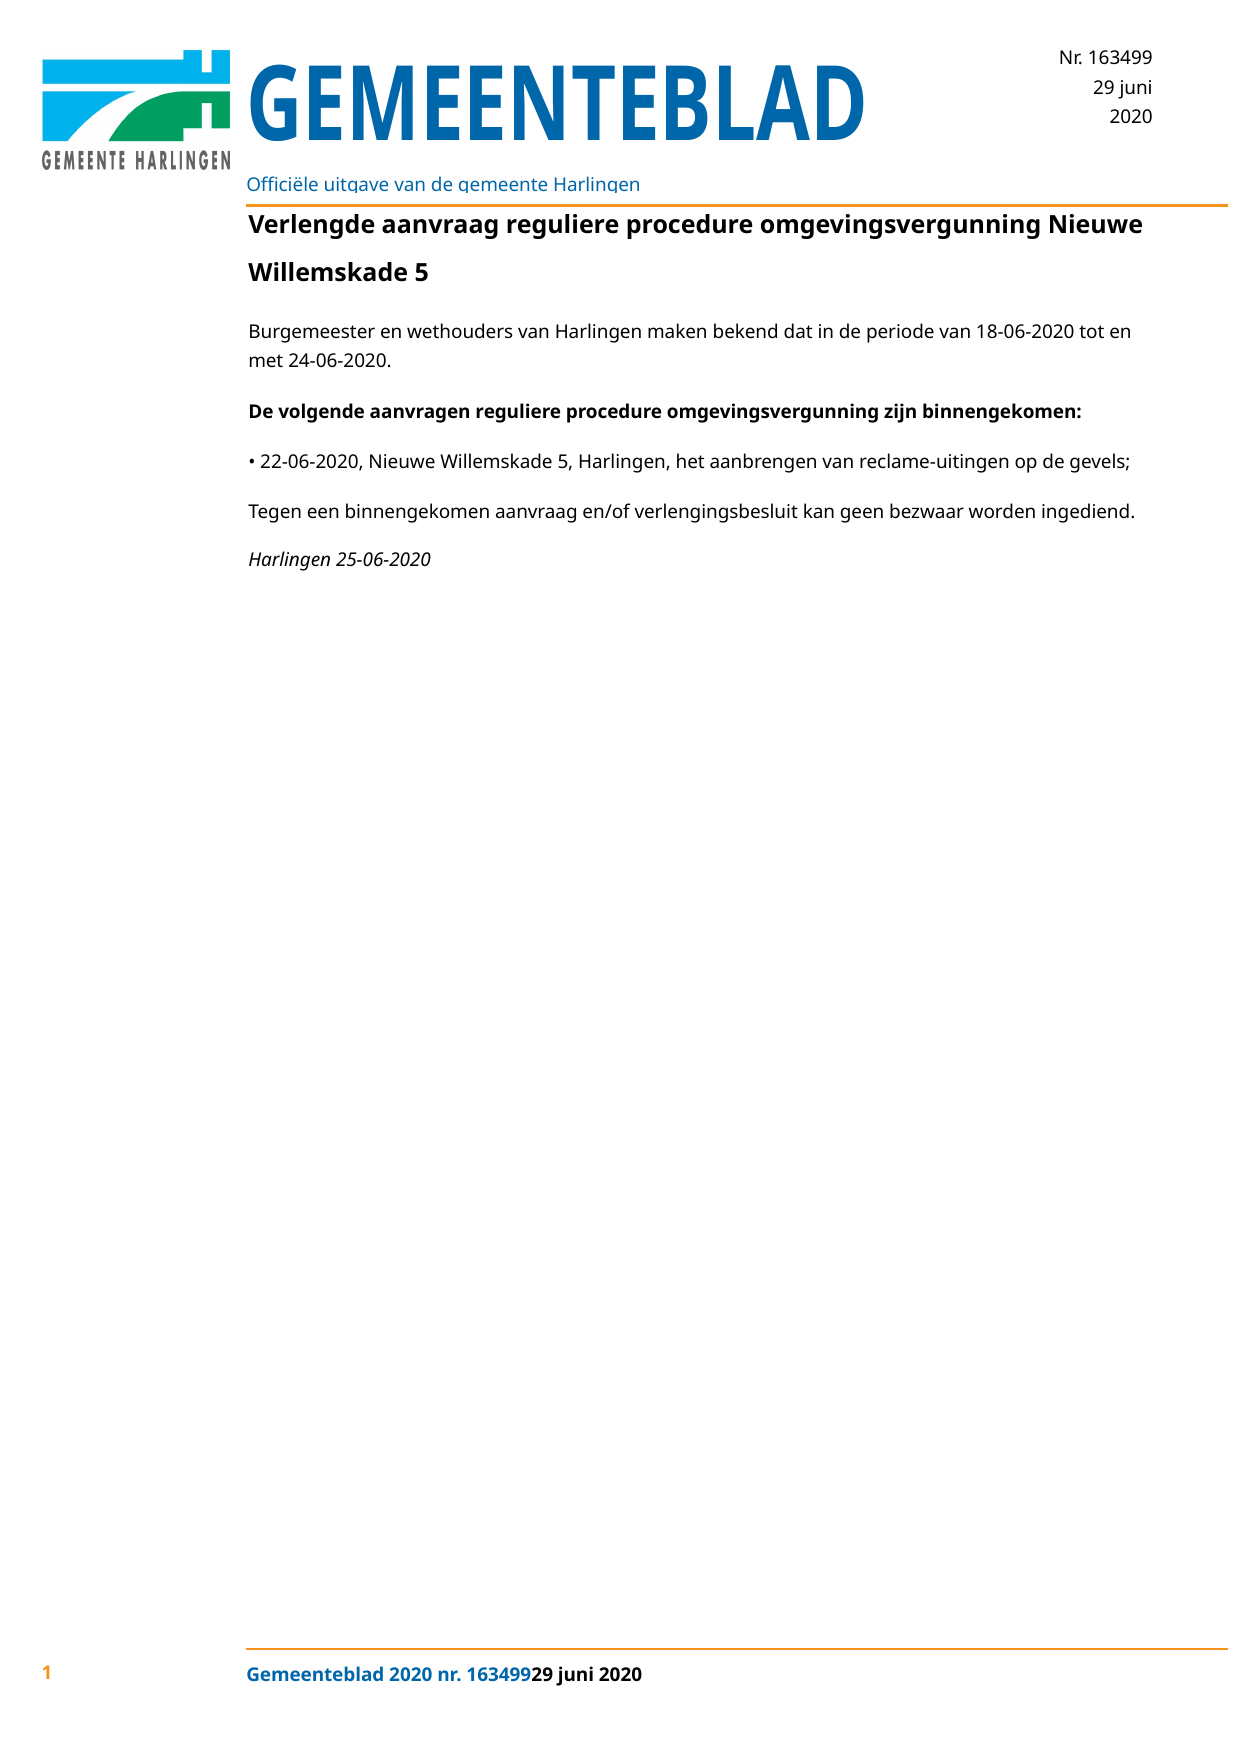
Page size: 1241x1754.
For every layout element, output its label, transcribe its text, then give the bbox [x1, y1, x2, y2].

text Verlengde aanvraag reguliere procedure omgevingsvergunning Nieuwe Willemskade 5 [248, 207, 1152, 288]
text Burgemeester en wethouders van Harlingen maken bekend dat in de periode van 18-06-2020 tot en met 24-06-2020. [248, 318, 1152, 373]
text De volgende aanvragen reguliere procedure omgevingsvergunning zijn binnengekomen: [248, 398, 1152, 424]
text • 22-06-2020, Nieuwe Willemskade 5, Harlingen, het aanbrengen van reclame-uitingen op de gevels; [248, 448, 1152, 474]
text Tegen een binnengekomen aanvraag en/of verlengingsbesluit kan geen bezwaar worden ingediend. [248, 499, 1152, 524]
picture [41, 47, 231, 172]
text Harlingen 25-06-2020 [248, 547, 1152, 572]
